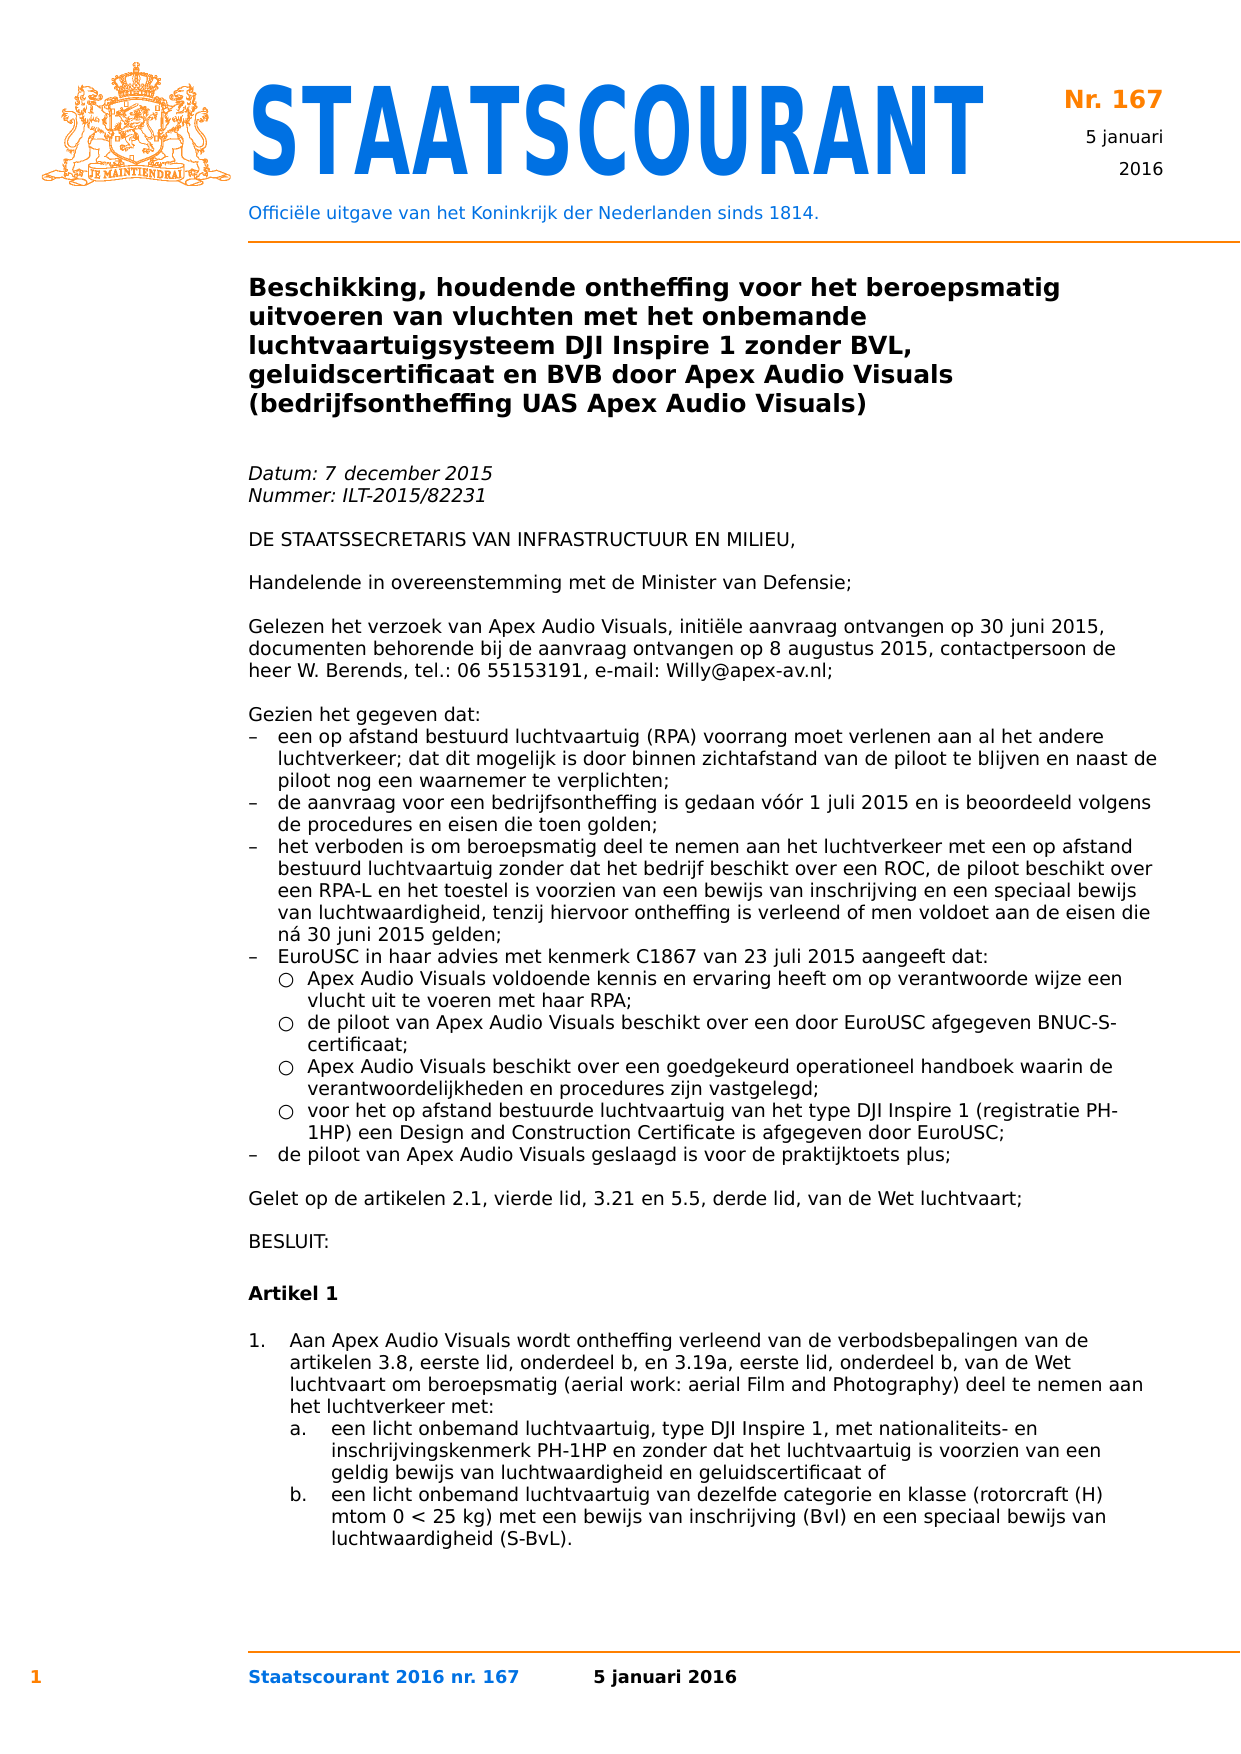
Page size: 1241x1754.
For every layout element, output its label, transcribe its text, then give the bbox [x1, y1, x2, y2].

text DE STAATSSECRETARIS VAN INFRASTRUCTUUR EN MILIEU, [248, 528, 1163, 550]
text b. een licht onbemand luchtvaartuig van dezelfde categorie en klasse (rotorcraft (H) mtom 0 < 25 kg) met een bewijs van inschrijving (BvI) en een speciaal bewijs van luchtwaardigheid (S-BvL). [289, 1484, 1163, 1550]
text ○ de piloot van Apex Audio Visuals beschikt over een door EuroUSC afgegeven BNUC-S-certificaat; [278, 1012, 1163, 1056]
text Gelezen het verzoek van Apex Audio Visuals, initiële aanvraag ontvangen op 30 juni 2015, documenten behorende bij de aanvraag ontvangen op 8 augustus 2015, contactpersoon de heer W. Berends, tel.: 06 55153191, e-mail: Willy@apex-av.nl; [248, 616, 1163, 682]
text – de aanvraag voor een bedrijfsontheffing is gedaan vóór 1 juli 2015 en is beoordeeld volgens de procedures en eisen die toen golden; [248, 792, 1163, 836]
text 1. Aan Apex Audio Visuals wordt ontheffing verleend van de verbodsbepalingen van de artikelen 3.8, eerste lid, onderdeel b, en 3.19a, eerste lid, onderdeel b, van de Wet luchtvaart om beroepsmatig (aerial work: aerial Film and Photography) deel te nemen aan het luchtverkeer met: [248, 1330, 1163, 1418]
table_header STAATSCOURANT [248, 62, 998, 203]
table_cell 2016 [998, 153, 1240, 203]
subtitle Beschikking, houdende ontheffing voor het beroepsmatig uitvoeren van vluchten met het onbemande luchtvaartuigsysteem DJI Inspire 1 zonder BVL, geluidscertificaat en BVB door Apex Audio Visuals (bedrijfsontheffing UAS Apex Audio Visuals) [248, 273, 1163, 419]
text – de piloot van Apex Audio Visuals geslaagd is voor de praktijktoets plus; [248, 1143, 1163, 1166]
text – het verboden is om beroepsmatig deel te nemen aan het luchtverkeer met een op afstand bestuurd luchtvaartuig zonder dat het bedrijf beschikt over een ROC, de piloot beschikt over een RPA-L en het toestel is voorzien van een bewijs van inschrijving en een speciaal bewijs van luchtwaardigheid, tenzij hiervoor ontheffing is verleend of men voldoet aan de eisen die ná 30 juni 2015 gelden; [248, 836, 1163, 946]
table_cell Officiële uitgave van het Koninkrijk der Nederlanden sinds 1814. [248, 203, 1240, 241]
text Nummer: ILT-2015/82231 [248, 484, 1163, 507]
text – een op afstand bestuurd luchtvaartuig (RPA) voorrang moet verlenen aan al het andere luchtverkeer; dat dit mogelijk is door binnen zichtafstand van de piloot te blijven en naast de piloot nog een waarnemer te verplichten; [248, 726, 1163, 792]
text BESLUIT: [248, 1231, 1163, 1253]
text Gelet op de artikelen 2.1, vierde lid, 3.21 en 5.5, derde lid, van de Wet luchtvaart; [248, 1187, 1163, 1209]
text – EuroUSC in haar advies met kenmerk C1867 van 23 juli 2015 aangeeft dat: [248, 946, 1163, 968]
table_header [25, 62, 248, 241]
text ○ Apex Audio Visuals voldoende kennis en ervaring heeft om op verantwoorde wijze een vlucht uit te voeren met haar RPA; [278, 968, 1163, 1012]
text Gezien het gegeven dat: [248, 704, 1163, 726]
text Datum: 7 december 2015 [248, 463, 1163, 484]
text ○ Apex Audio Visuals beschikt over een goedgekeurd operationeel handboek waarin de verantwoordelijkheden en procedures zijn vastgelegd; [278, 1056, 1163, 1099]
subtitle Artikel 1 [248, 1283, 1163, 1305]
table_header Nr. 167 [998, 62, 1240, 121]
text a. een licht onbemand luchtvaartuig, type DJI Inspire 1, met nationaliteits- en inschrijvingskenmerk PH-1HP en zonder dat het luchtvaartuig is voorzien van een geldig bewijs van luchtwaardigheid en geluidscertificaat of [289, 1418, 1163, 1484]
text ○ voor het op afstand bestuurde luchtvaartuig van het type DJI Inspire 1 (registratie PH-1HP) een Design and Construction Certificate is afgegeven door EuroUSC; [278, 1099, 1163, 1143]
table_cell 5 januari [998, 121, 1240, 153]
picture [41, 62, 231, 186]
text Handelende in overeenstemming met de Minister van Defensie; [248, 572, 1163, 594]
